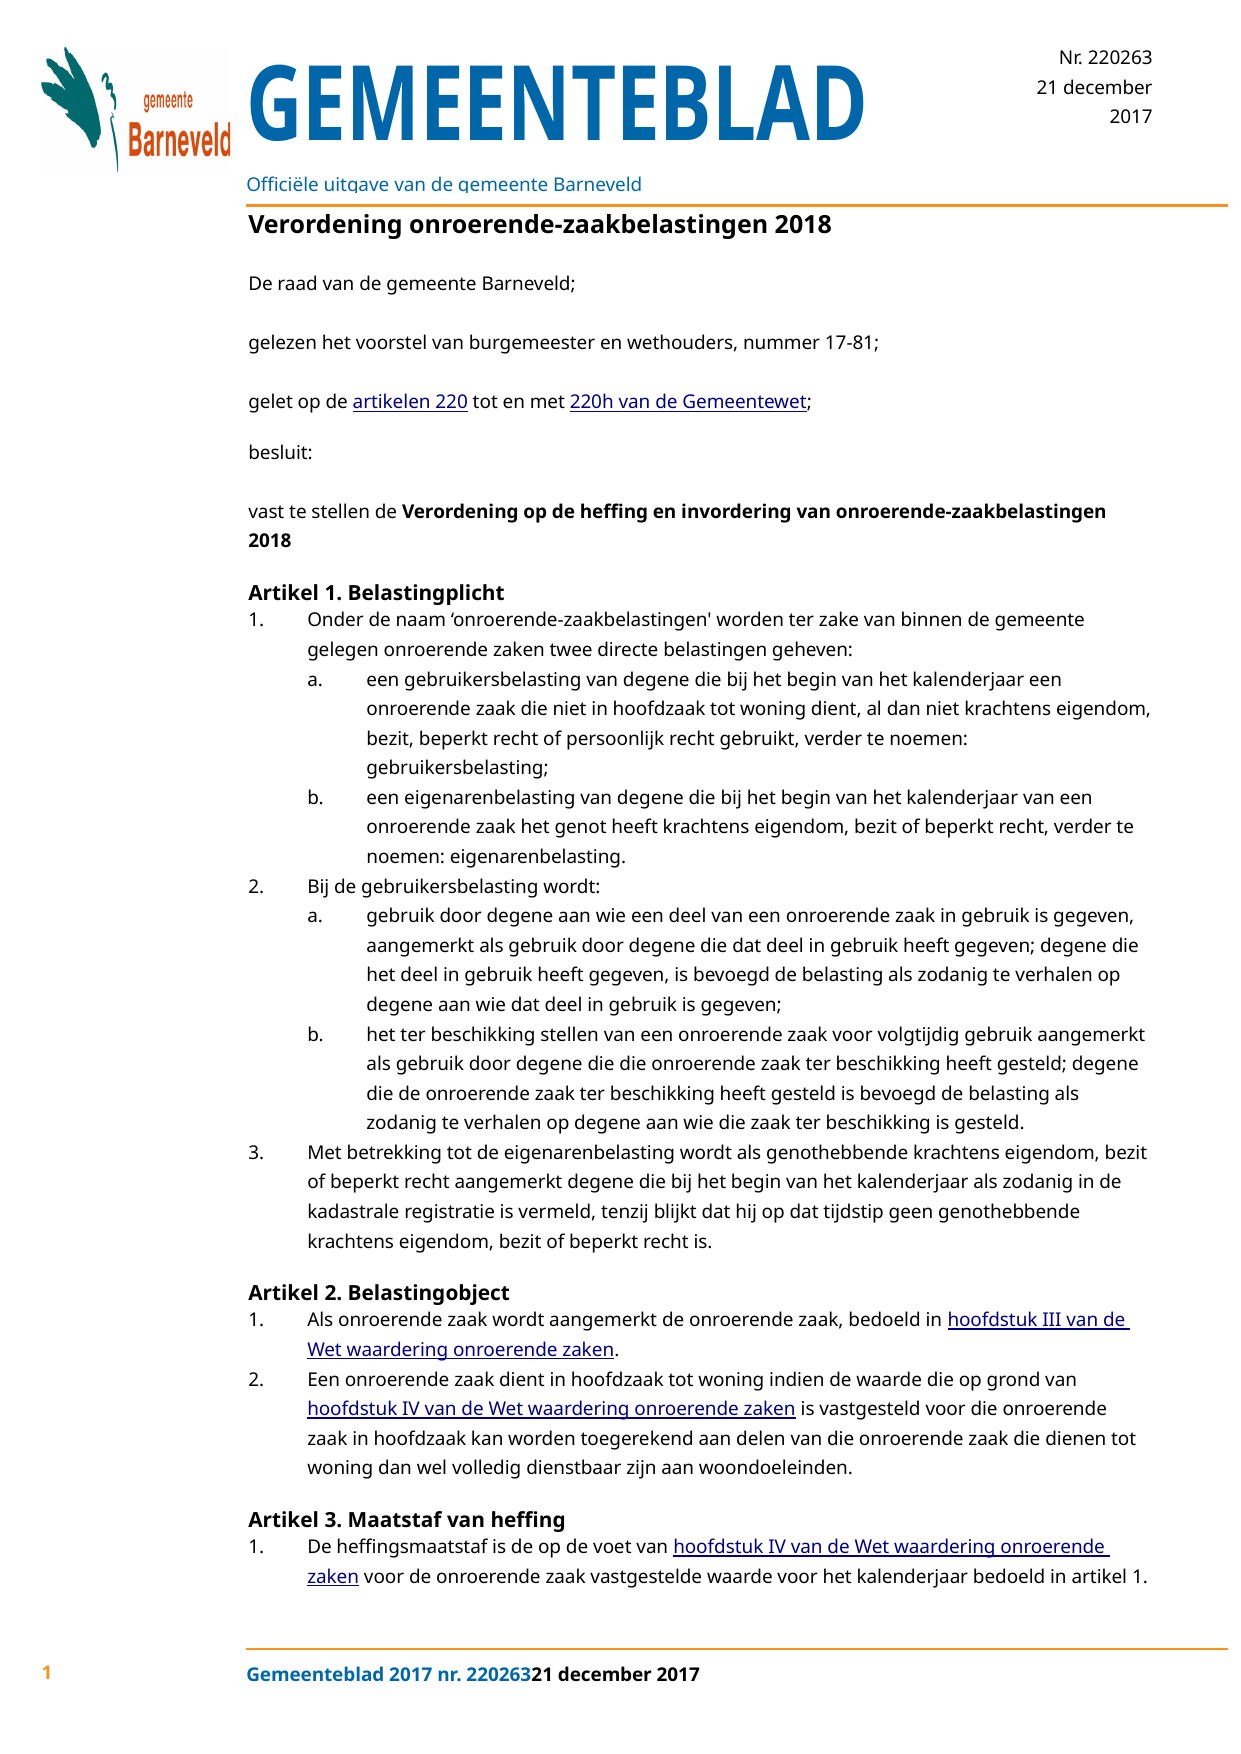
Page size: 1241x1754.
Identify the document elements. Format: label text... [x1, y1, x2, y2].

list een gebruikersbelasting van degene die bij het begin van het kalenderjaar een onroerende zaak die niet in hoofdzaak tot woning dient, al dan niet krachtens eigendom, bezit, beperkt recht of persoonlijk recht gebruikt, verder te noemen: gebruikersbelasting; [307, 666, 1152, 780]
list Bij de gebruikersbelasting wordt: [248, 873, 1152, 898]
text gelezen het voorstel van burgemeester en wethouders, nummer 17-81; [248, 329, 1152, 355]
list De heffingsmaatstaf is de op de voet van hoofdstuk IV van de Wet waardering onroerende zaken voor de onroerende zaak vastgestelde waarde voor het kalenderjaar bedoeld in artikel 1. [248, 1533, 1152, 1589]
text De raad van de gemeente Barneveld; [248, 270, 1152, 296]
list het ter beschikking stellen van een onroerende zaak voor volgtijdig gebruik aangemerkt als gebruik door degene die die onroerende zaak ter beschikking heeft gesteld; degene die de onroerende zaak ter beschikking heeft gesteld is bevoegd de belasting als zodanig te verhalen op degene aan wie die zaak ter beschikking is gesteld. [307, 1021, 1152, 1135]
text Artikel 3. Maatstaf van heffing [248, 1505, 1152, 1533]
list gebruik door degene aan wie een deel van een onroerende zaak in gebruik is gegeven, aangemerkt als gebruik door degene die dat deel in gebruik heeft gegeven; degene die het deel in gebruik heeft gegeven, is bevoegd de belasting als zodanig te verhalen op degene aan wie dat deel in gebruik is gegeven; [307, 902, 1152, 1017]
text besluit: [248, 439, 1152, 465]
list Met betrekking tot de eigenarenbelasting wordt als genothebbende krachtens eigendom, bezit of beperkt recht aangemerkt degene die bij het begin van het kalenderjaar als zodanig in de kadastrale registratie is vermeld, tenzij blijkt dat hij op dat tijdstip geen genothebbende krachtens eigendom, bezit of beperkt recht is. [248, 1139, 1152, 1253]
text vast te stellen de Verordening op de heffing en invordering van onroerende-zaakbelastingen 2018 [248, 498, 1152, 553]
text gelet op de artikelen 220 tot en met 220h van de Gemeentewet; [248, 389, 1152, 414]
text Artikel 2. Belastingobject [248, 1278, 1152, 1307]
list Een onroerende zaak dient in hoofdzaak tot woning indien de waarde die op grond van hoofdstuk IV van de Wet waardering onroerende zaken is vastgesteld voor die onroerende zaak in hoofdzaak kan worden toegerekend aan delen van die onroerende zaak die dienen tot woning dan wel volledig dienstbaar zijn aan woondoeleinden. [248, 1366, 1152, 1480]
text Verordening onroerende-zaakbelastingen 2018 [248, 207, 1152, 241]
list Als onroerende zaak wordt aangemerkt de onroerende zaak, bedoeld in hoofdstuk III van de Wet waardering onroerende zaken. [248, 1307, 1152, 1362]
picture [41, 47, 231, 172]
text Artikel 1. Belastingplicht [248, 578, 1152, 607]
list Onder de naam ‘onroerende-zaakbelastingen' worden ter zake van binnen de gemeente gelegen onroerende zaken twee directe belastingen geheven: [248, 607, 1152, 662]
list een eigenarenbelasting van degene die bij het begin van het kalenderjaar van een onroerende zaak het genot heeft krachtens eigendom, bezit of beperkt recht, verder te noemen: eigenarenbelasting. [307, 784, 1152, 869]
